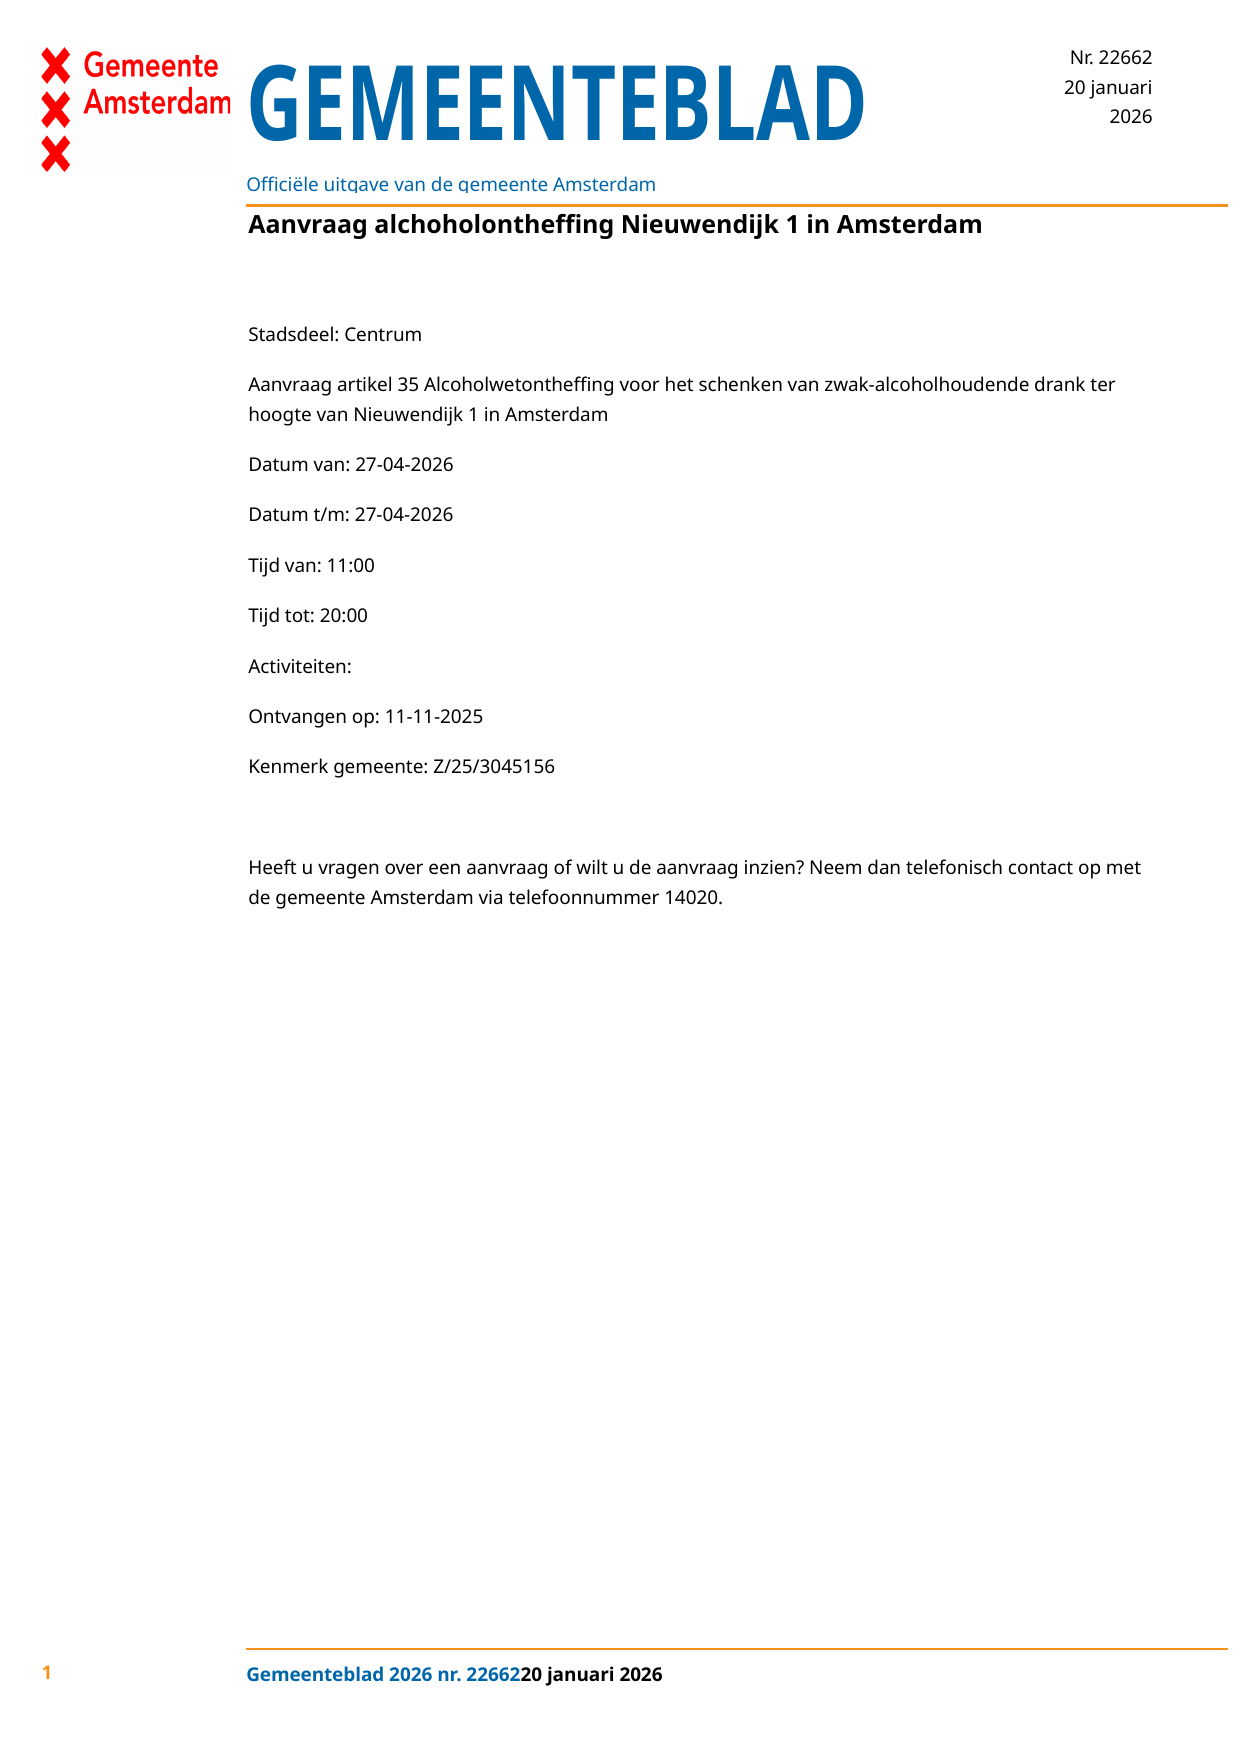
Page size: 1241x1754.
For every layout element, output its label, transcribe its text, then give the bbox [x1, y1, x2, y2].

text Heeft u vragen over een aanvraag of wilt u de aanvraag inzien? Neem dan telefonisch contact op met de gemeente Amsterdam via telefoonnummer 14020. [248, 854, 1152, 910]
text Aanvraag alchoholontheffing Nieuwendijk 1 in Amsterdam [248, 207, 1152, 241]
text Stadsdeel: Centrum [248, 321, 1152, 346]
text Tijd van: 11:00 [248, 552, 1152, 578]
text Ontvangen op: 11-11-2025 [248, 703, 1152, 729]
picture [41, 47, 231, 172]
text Tijd tot: 20:00 [248, 602, 1152, 628]
text Activiteiten: [248, 653, 1152, 678]
text Kenmerk gemeente: Z/25/3045156 [248, 754, 1152, 779]
text Aanvraag artikel 35 Alcoholwetontheffing voor het schenken van zwak-alcoholhoudende drank ter hoogte van Nieuwendijk 1 in Amsterdam [248, 371, 1152, 426]
text Datum t/m: 27-04-2026 [248, 502, 1152, 527]
text Datum van: 27-04-2026 [248, 451, 1152, 477]
